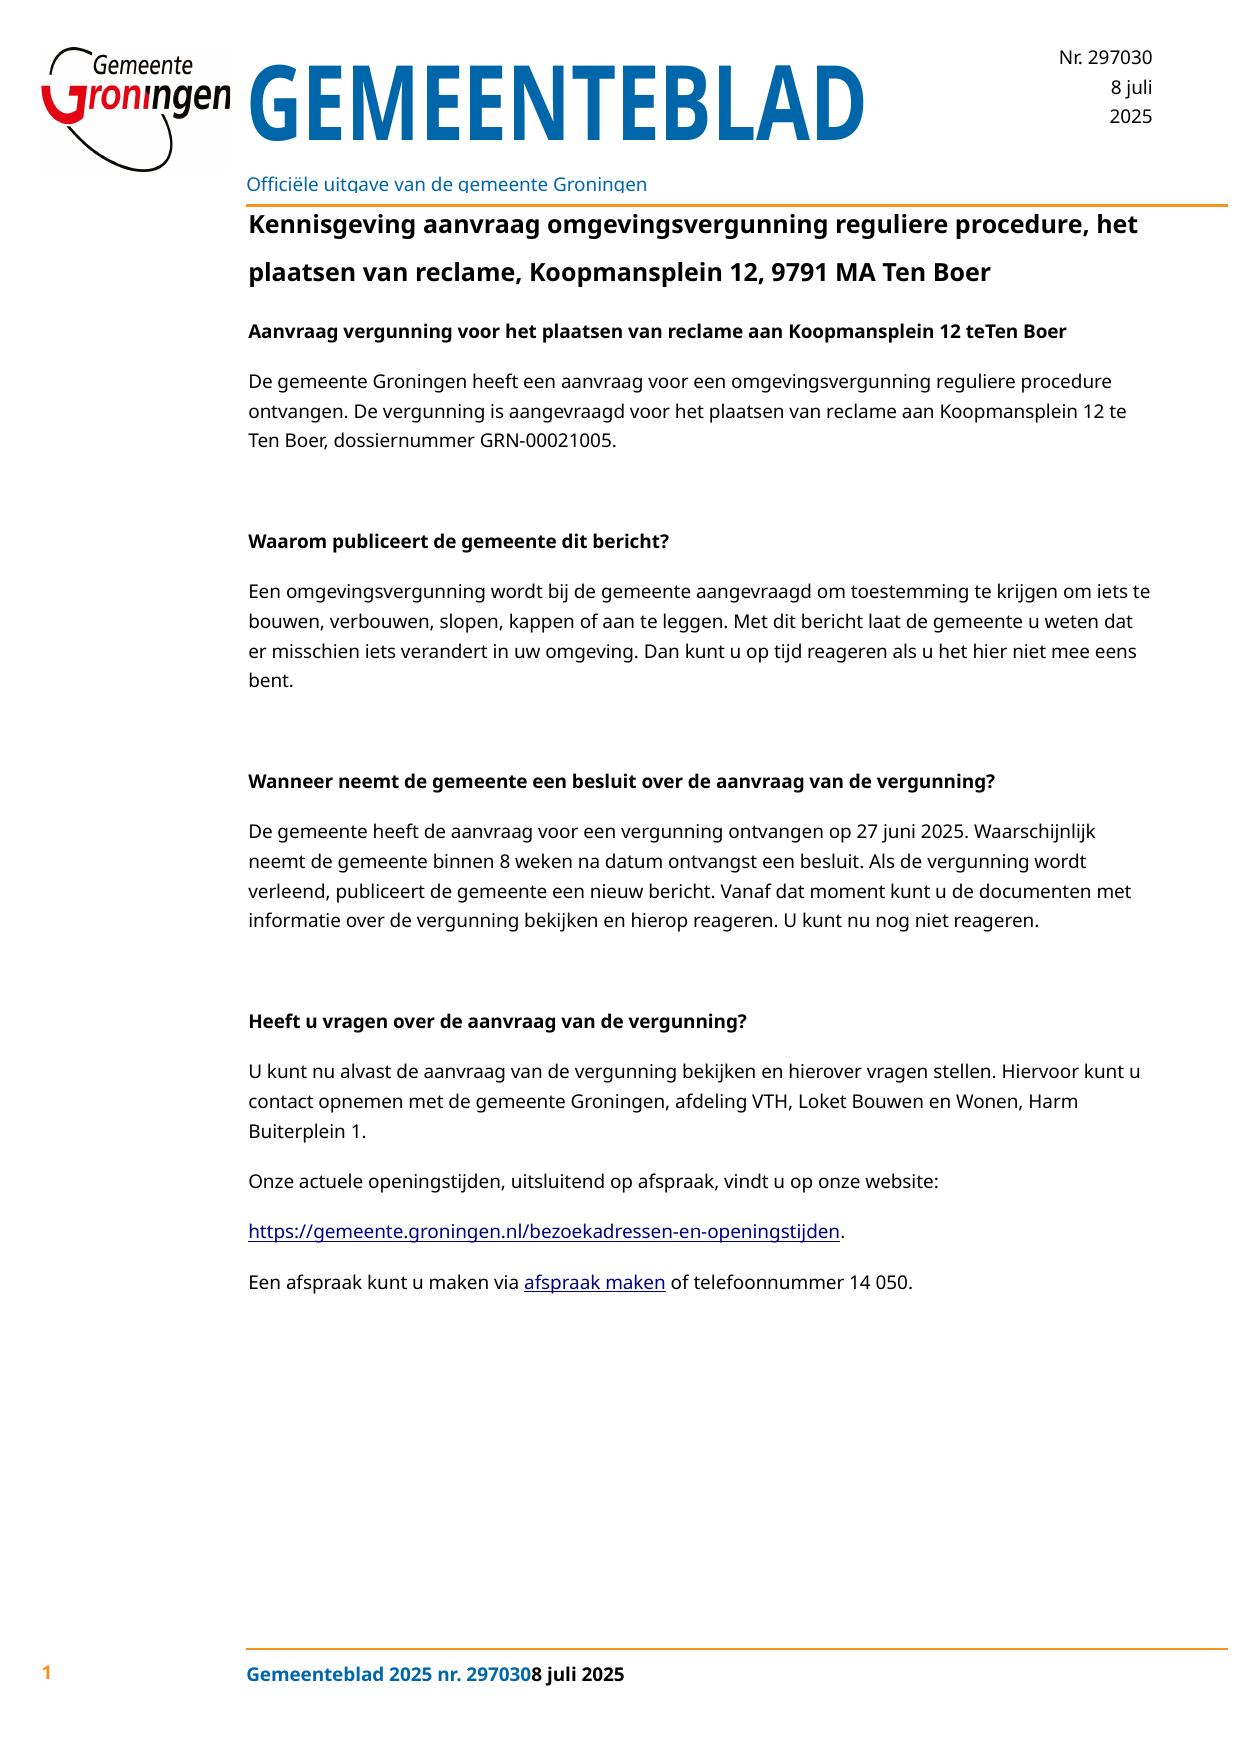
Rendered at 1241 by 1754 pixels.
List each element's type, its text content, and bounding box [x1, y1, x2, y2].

text Een omgevingsvergunning wordt bij de gemeente aangevraagd om toestemming te krijgen om iets te bouwen, verbouwen, slopen, kappen of aan te leggen. Met dit bericht laat de gemeente u weten dat er misschien iets verandert in uw omgeving. Dan kunt u op tijd reageren als u het hier niet mee eens bent. [248, 579, 1152, 693]
text https://gemeente.groningen.nl/bezoekadressen-en-openingstijden. [248, 1219, 1152, 1244]
text Wanneer neemt de gemeente een besluit over de aanvraag van de vergunning? [248, 768, 1152, 794]
text Aanvraag vergunning voor het plaatsen van reclame aan Koopmansplein 12 teTen Boer [248, 318, 1152, 344]
picture [41, 47, 231, 172]
text Onze actuele openingstijden, uitsluitend op afspraak, vindt u op onze website: [248, 1168, 1152, 1194]
text De gemeente heeft de aanvraag voor een vergunning ontvangen op 27 juni 2025. Waarschijnlijk neemt de gemeente binnen 8 weken na datum ontvangst een besluit. Als de vergunning wordt verleend, publiceert de gemeente een nieuw bericht. Vanaf dat moment kunt u de documenten met informatie over de vergunning bekijken en hierop reageren. U kunt nu nog niet reageren. [248, 819, 1152, 933]
text Kennisgeving aanvraag omgevingsvergunning reguliere procedure, het plaatsen van reclame, Koopmansplein 12, 9791 MA Ten Boer [248, 207, 1152, 288]
text Een afspraak kunt u maken via afspraak maken of telefoonnummer 14 050. [248, 1269, 1152, 1295]
text Heeft u vragen over de aanvraag van de vergunning? [248, 1008, 1152, 1034]
text De gemeente Groningen heeft een aanvraag voor een omgevingsvergunning reguliere procedure ontvangen. De vergunning is aangevraagd voor het plaatsen van reclame aan Koopmansplein 12 te Ten Boer, dossiernummer GRN-00021005. [248, 368, 1152, 453]
text Waarom publiceert de gemeente dit bericht? [248, 528, 1152, 554]
text U kunt nu alvast de aanvraag van de vergunning bekijken en hierover vragen stellen. Hiervoor kunt u contact opnemen met de gemeente Groningen, afdeling VTH, Loket Bouwen en Wonen, Harm Buiterplein 1. [248, 1059, 1152, 1144]
